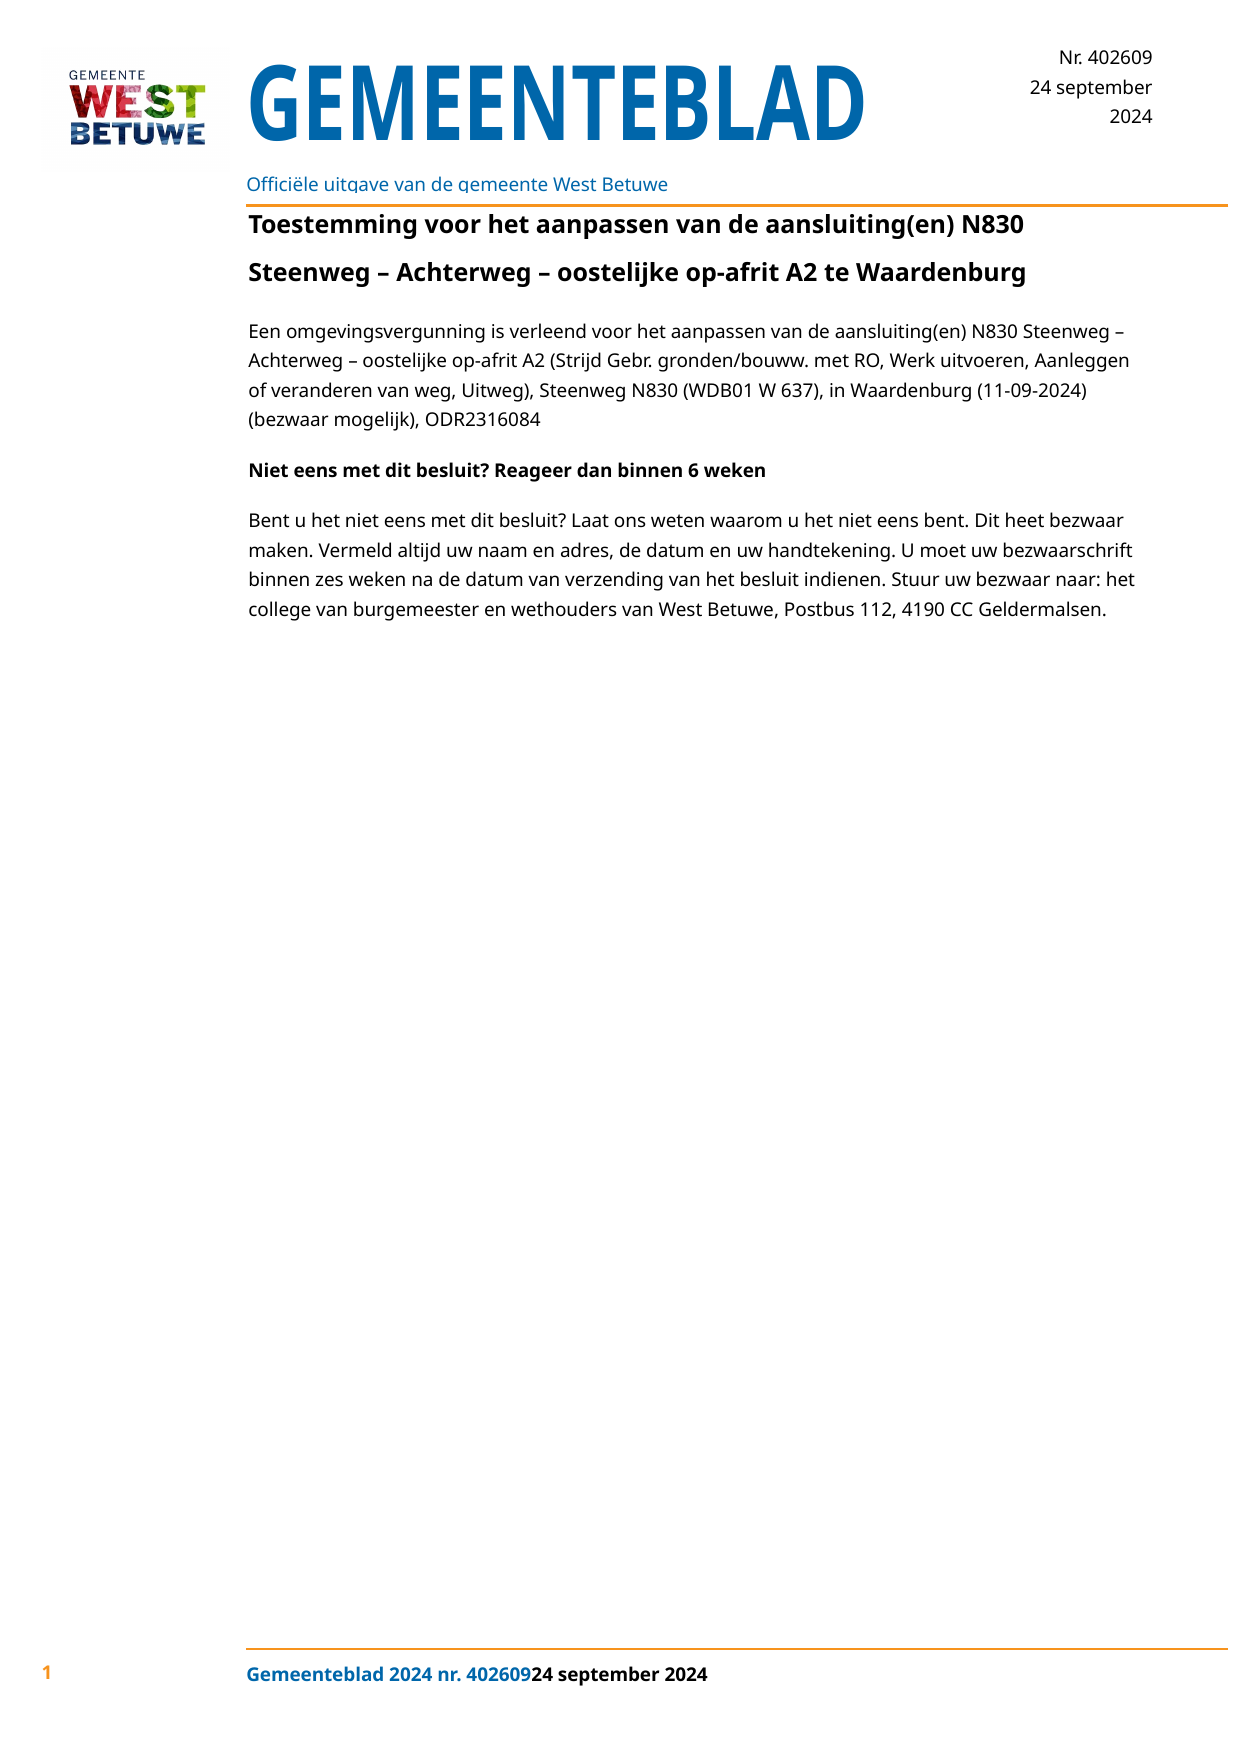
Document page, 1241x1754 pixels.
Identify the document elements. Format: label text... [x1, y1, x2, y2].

text Toestemming voor het aanpassen van de aansluiting(en) N830 Steenweg – Achterweg – oostelijke op-afrit A2 te Waardenburg [248, 207, 1152, 288]
picture [41, 47, 231, 172]
text Een omgevingsvergunning is verleend voor het aanpassen van de aansluiting(en) N830 Steenweg – Achterweg – oostelijke op-afrit A2 (Strijd Gebr. gronden/bouww. met RO, Werk uitvoeren, Aanleggen of veranderen van weg, Uitweg), Steenweg N830 (WDB01 W 637), in Waardenburg (11-09-2024) (bezwaar mogelijk), ODR2316084 [248, 318, 1152, 432]
text Bent u het niet eens met dit besluit? Laat ons weten waarom u het niet eens bent. Dit heet bezwaar maken. Vermeld altijd uw naam en adres, de datum en uw handtekening. U moet uw bezwaarschrift binnen zes weken na de datum van verzending van het besluit indienen. Stuur uw bezwaar naar: het college van burgemeester en wethouders van West Betuwe, Postbus 112, 4190 CC Geldermalsen. [248, 507, 1152, 622]
text Niet eens met dit besluit? Reageer dan binnen 6 weken [248, 457, 1152, 483]
